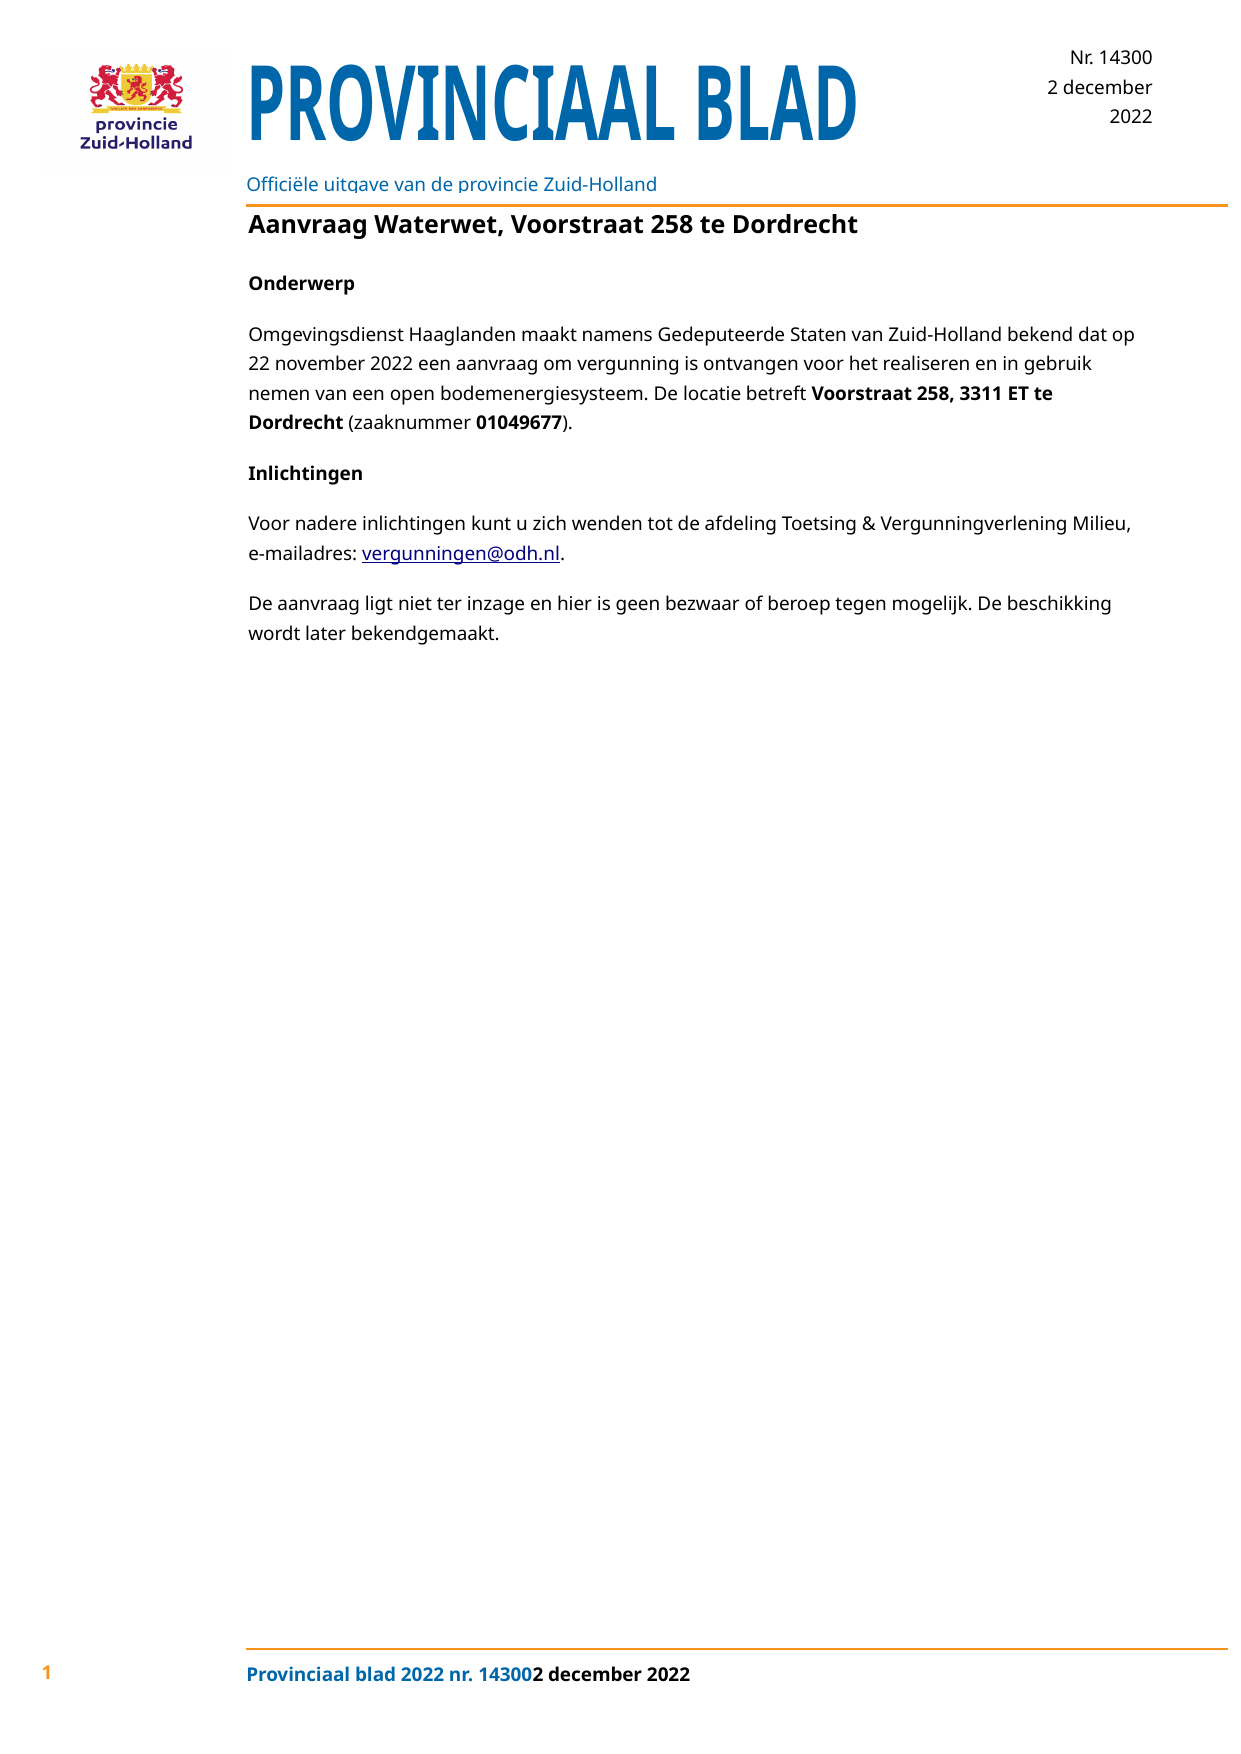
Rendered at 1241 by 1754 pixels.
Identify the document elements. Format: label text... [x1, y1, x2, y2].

text Aanvraag Waterwet, Voorstraat 258 te Dordrecht [248, 207, 1152, 241]
text Onderwerp [248, 270, 1152, 296]
text Omgevingsdienst Haaglanden maakt namens Gedeputeerde Staten van Zuid-Holland bekend dat op 22 november 2022 een aanvraag om vergunning is ontvangen voor het realiseren en in gebruik nemen van een open bodemenergiesysteem. De locatie betreft Voorstraat 258, 3311 ET te Dordrecht (zaaknummer 01049677). [248, 321, 1152, 435]
text Inlichtingen [248, 460, 1152, 486]
picture [41, 47, 231, 172]
text Voor nadere inlichtingen kunt u zich wenden tot de afdeling Toetsing & Vergunningverlening Milieu, e-mailadres: vergunningen@odh.nl. [248, 510, 1152, 566]
text De aanvraag ligt niet ter inzage en hier is geen bezwaar of beroep tegen mogelijk. De beschikking wordt later bekendgemaakt. [248, 590, 1152, 646]
